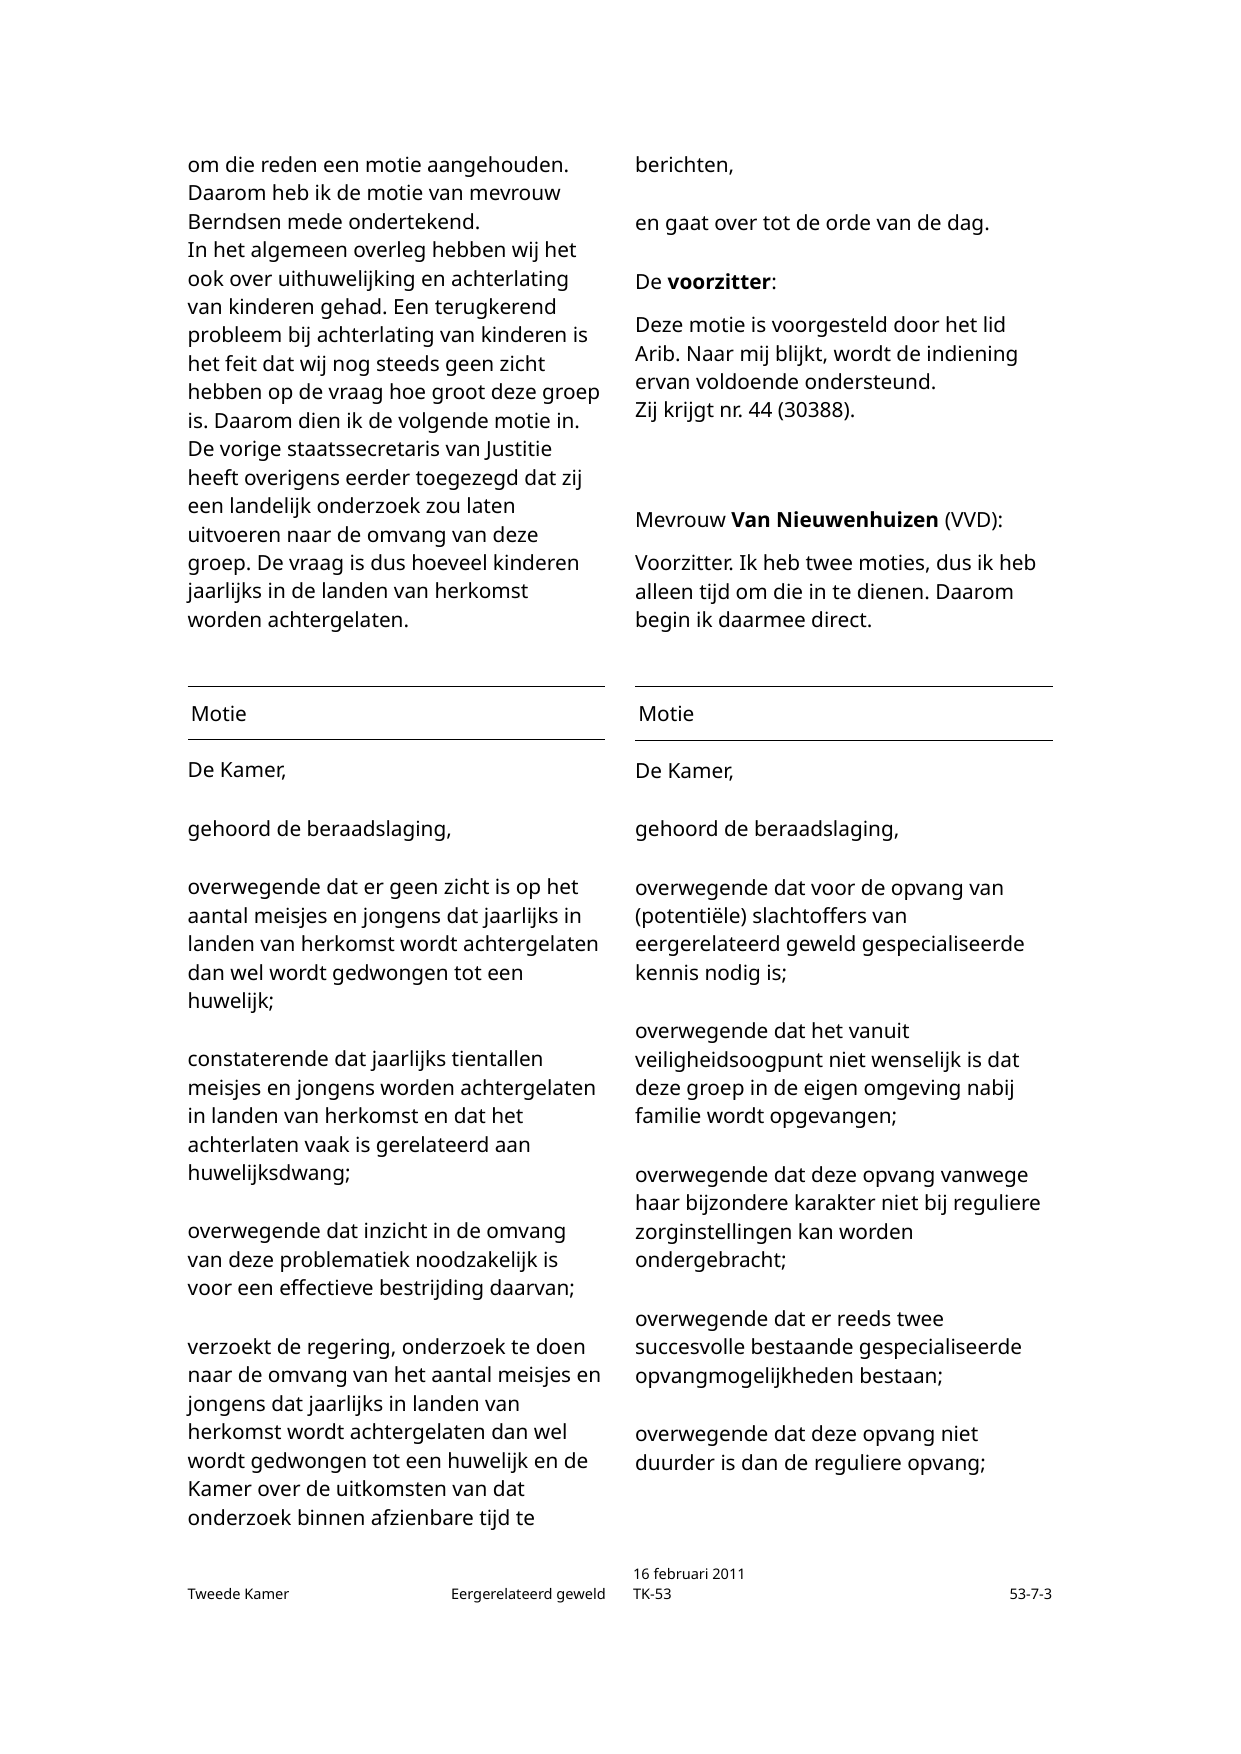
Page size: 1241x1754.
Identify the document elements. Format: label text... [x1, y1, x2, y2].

text overwegende dat deze opvang niet duurder is dan de reguliere opvang; [635, 1419, 1053, 1476]
text Zij krijgt nr. 44 (30388). [635, 396, 1053, 424]
text overwegende dat er geen zicht is op het aantal meisjes en jongens dat jaarlijks in landen van herkomst wordt achtergelaten dan wel wordt gedwongen tot een huwelijk; [187, 872, 605, 1014]
text constaterende dat jaarlijks tientallen meisjes en jongens worden achtergelaten in landen van herkomst en dat het achterlaten vaak is gerelateerd aan huwelijksdwang; [187, 1044, 605, 1187]
text De voorzitter: [635, 267, 1053, 295]
subtitle Motie [635, 687, 1053, 740]
text en gaat over tot de orde van de dag. [635, 208, 1053, 237]
text In het algemeen overleg hebben wij het ook over uithuwelijking en achterlating van kinderen gehad. Een terugkerend probleem bij achterlating van kinderen is het feit dat wij nog steeds geen zicht hebben op de vraag hoe groot deze groep is. Daarom dien ik de volgende motie in. De vorige staatssecretaris van Justitie heeft overigens eerder toegezegd dat zij een landelijk onderzoek zou laten uitvoeren naar de omvang van deze groep. De vraag is dus hoeveel kinderen jaarlijks in de landen van herkomst worden achtergelaten. [187, 235, 605, 633]
text Deze motie is voorgesteld door het lid Arib. Naar mij blijkt, wordt de indiening ervan voldoende ondersteund. [635, 310, 1053, 396]
text overwegende dat er reeds twee succesvolle bestaande gespecialiseerde opvangmogelijkheden bestaan; [635, 1304, 1053, 1389]
text verzoekt de regering, onderzoek te doen naar de omvang van het aantal meisjes en jongens dat jaarlijks in landen van herkomst wordt achtergelaten dan wel wordt gedwongen tot een huwelijk en de Kamer over de uitkomsten van dat onderzoek binnen afzienbare tijd te [187, 1332, 605, 1531]
text overwegende dat inzicht in de omvang van deze problematiek noodzakelijk is voor een effectieve bestrijding daarvan; [187, 1217, 605, 1302]
text gehoord de beraadslaging, [635, 814, 1053, 843]
text om die reden een motie aangehouden. Daarom heb ik de motie van mevrouw Berndsen mede ondertekend. [187, 150, 605, 235]
text overwegende dat deze opvang vanwege haar bijzondere karakter niet bij reguliere zorginstellingen kan worden ondergebracht; [635, 1160, 1053, 1274]
text berichten, [635, 150, 1053, 178]
text gehoord de beraadslaging, [187, 814, 605, 842]
text De Kamer, [635, 756, 1053, 784]
text overwegende dat het vanuit veiligheidsoogpunt niet wenselijk is dat deze groep in de eigen omgeving nabij familie wordt opgevangen; [635, 1016, 1053, 1130]
text Voorzitter. Ik heb twee moties, dus ik heb alleen tijd om die in te dienen. Daarom begin ik daarmee direct. [635, 548, 1053, 634]
text Mevrouw Van Nieuwenhuizen (VVD): [635, 505, 1053, 533]
text overwegende dat voor de opvang van (potentiële) slachtoffers van eergerelateerd geweld gespecialiseerde kennis nodig is; [635, 873, 1053, 986]
text  [635, 454, 1053, 482]
text De Kamer, [187, 755, 605, 784]
subtitle Motie [187, 687, 605, 740]
